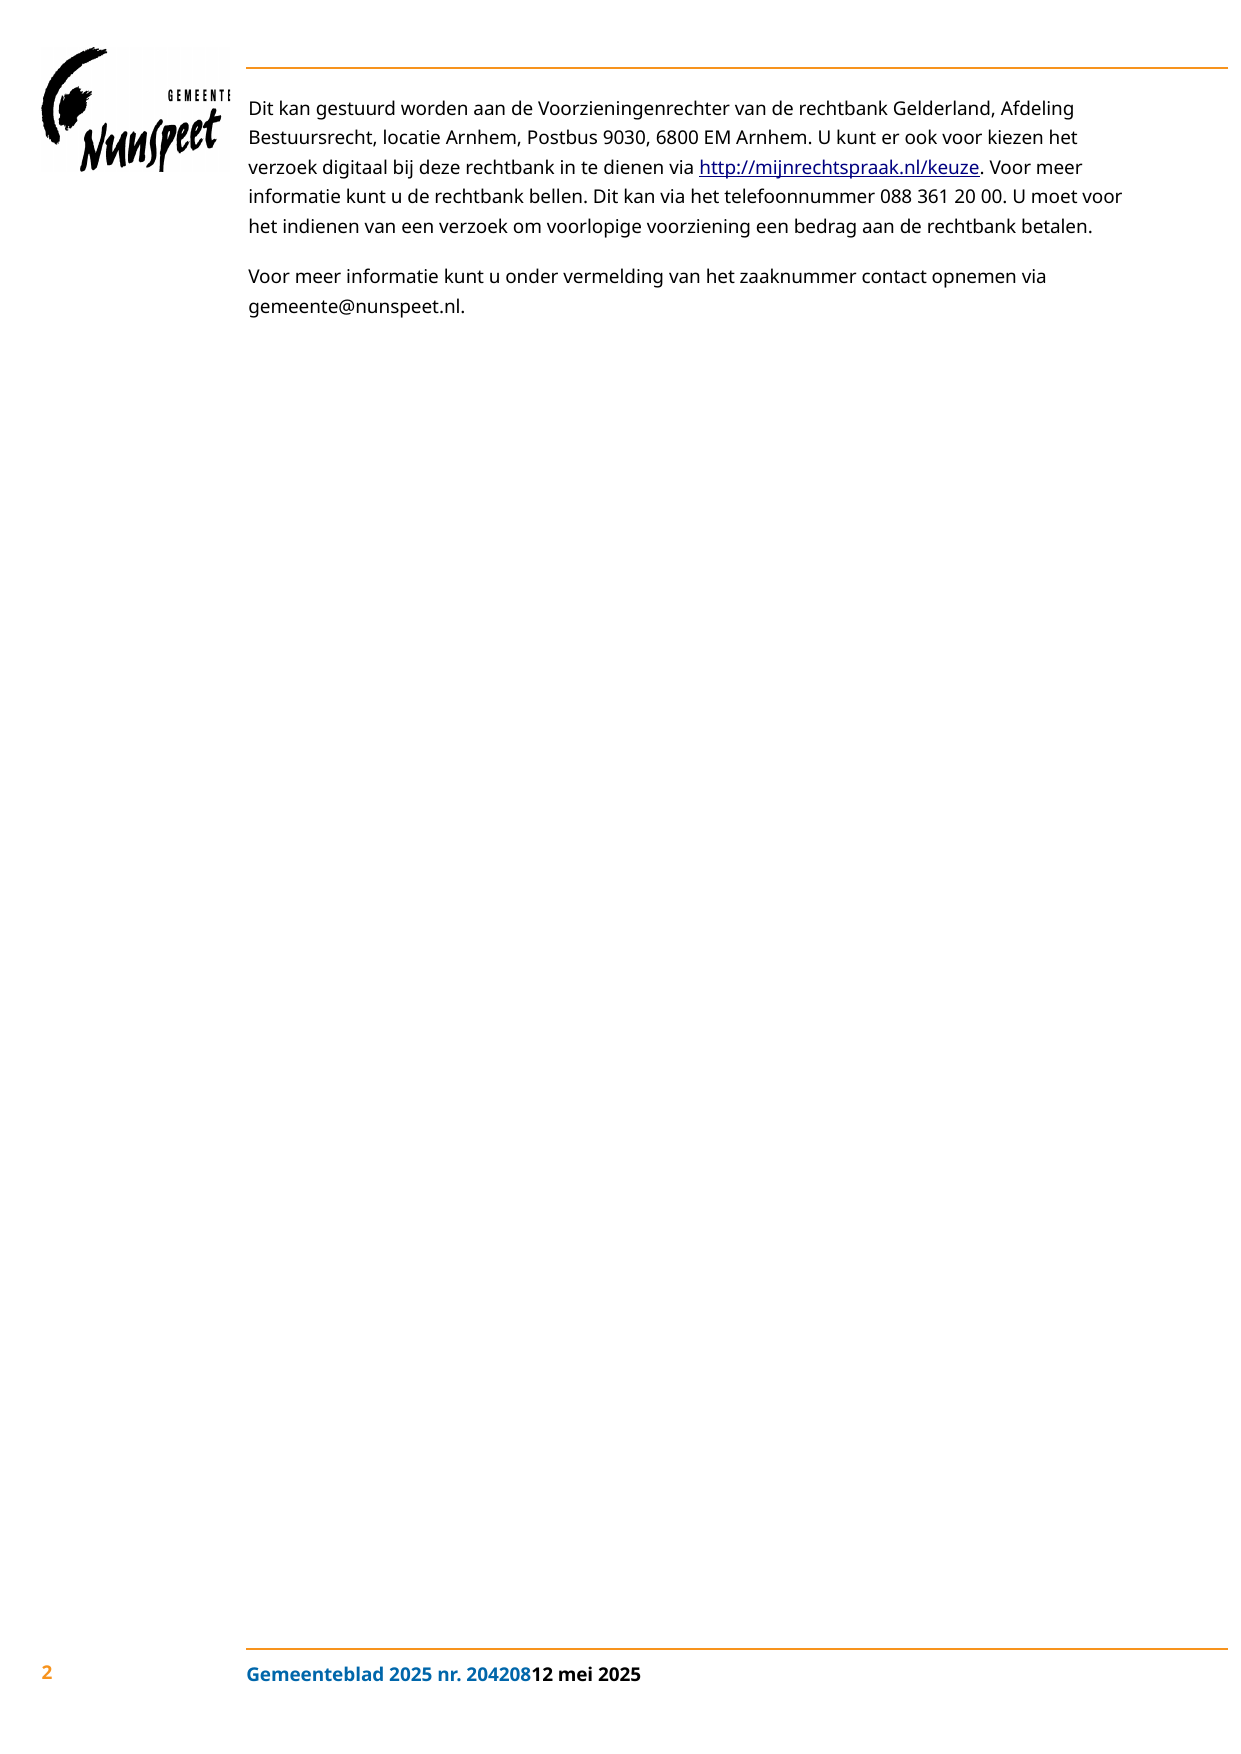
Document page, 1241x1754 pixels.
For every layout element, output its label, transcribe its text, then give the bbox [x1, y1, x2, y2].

text Voor meer informatie kunt u onder vermelding van het zaaknummer contact opnemen via gemeente@nunspeet.nl. [248, 263, 1152, 319]
text Dit kan gestuurd worden aan de Voorzieningenrechter van de rechtbank Gelderland, Afdeling Bestuursrecht, locatie Arnhem, Postbus 9030, 6800 EM Arnhem. U kunt er ook voor kiezen het verzoek digitaal bij deze rechtbank in te dienen via http://mijnrechtspraak.nl/keuze. Voor meer informatie kunt u de rechtbank bellen. Dit kan via het telefoonnummer 088 361 20 00. U moet voor het indienen van een verzoek om voorlopige voorziening een bedrag aan de rechtbank betalen. [248, 95, 1152, 239]
picture [41, 47, 231, 172]
